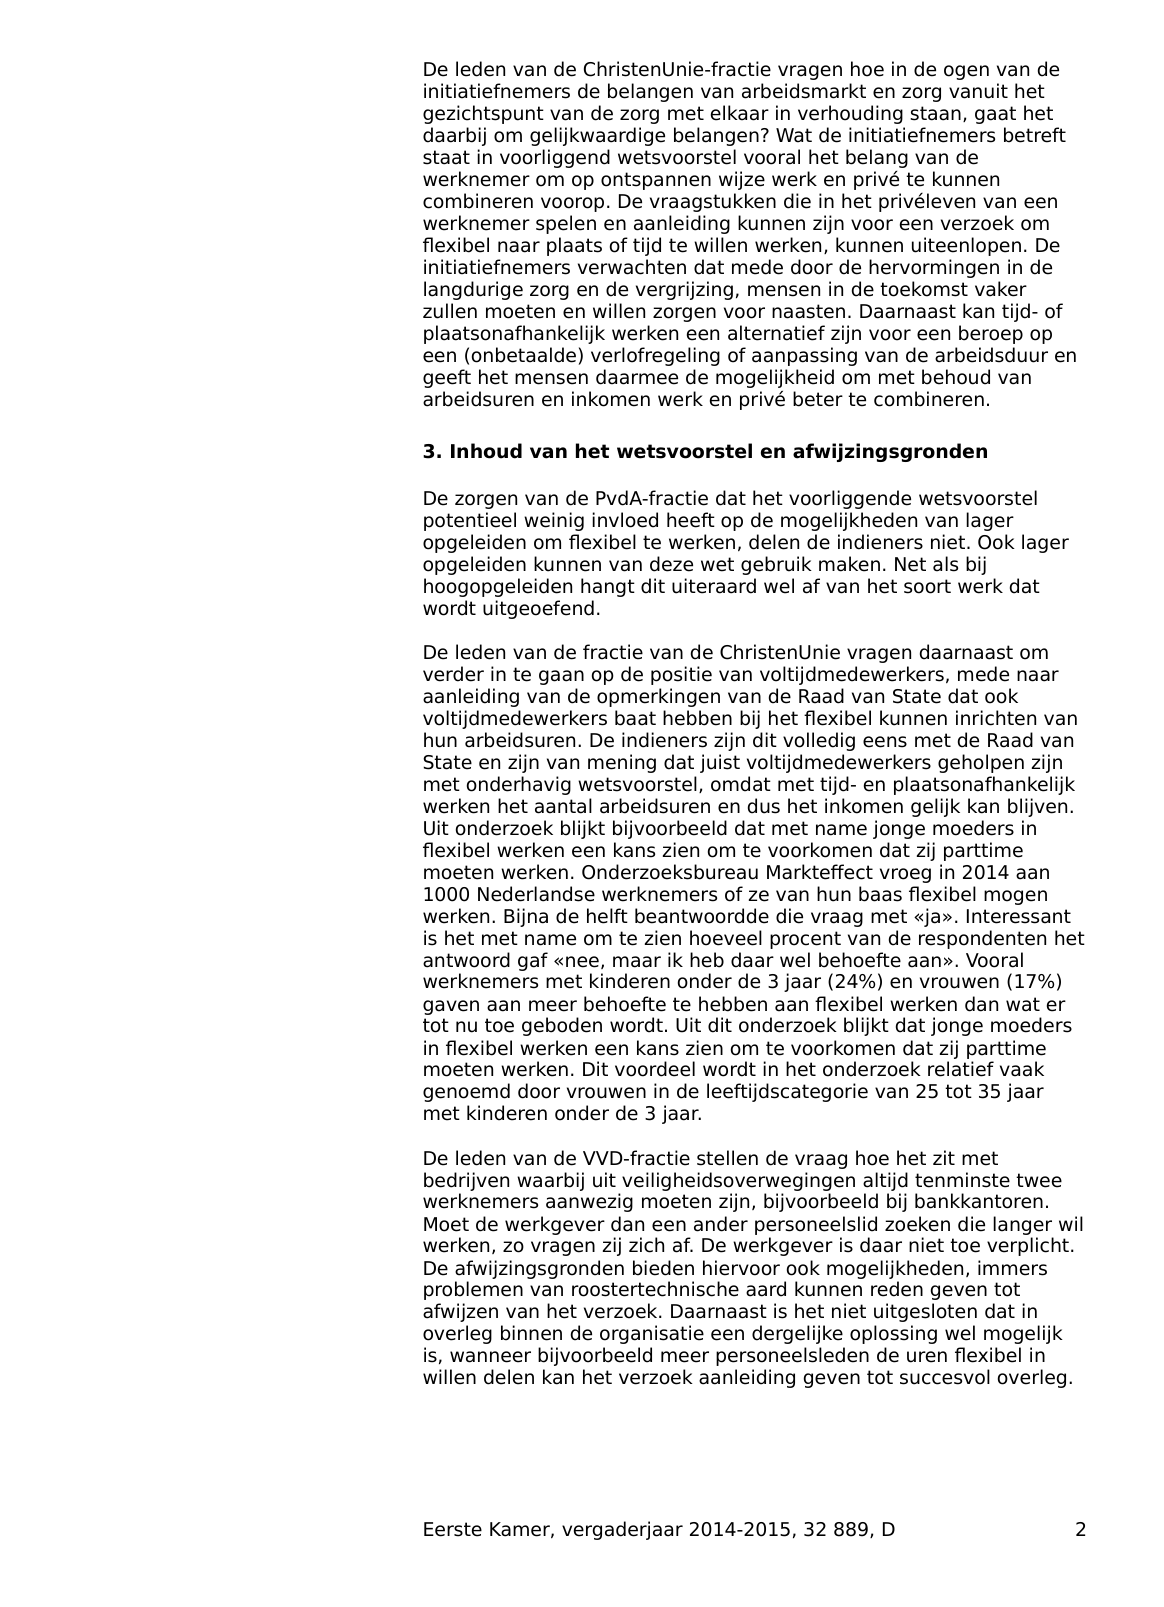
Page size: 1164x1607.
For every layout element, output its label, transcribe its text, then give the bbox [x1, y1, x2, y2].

text De leden van de ChristenUnie-fractie vragen hoe in de ogen van de initiatiefnemers de belangen van arbeidsmarkt en zorg vanuit het gezichtspunt van de zorg met elkaar in verhouding staan, gaat het daarbij om gelijkwaardige belangen? Wat de initiatiefnemers betreft staat in voorliggend wetsvoorstel vooral het belang van de werknemer om op ontspannen wijze werk en privé te kunnen combineren voorop. De vraagstukken die in het privéleven van een werknemer spelen en aanleiding kunnen zijn voor een verzoek om flexibel naar plaats of tijd te willen werken, kunnen uiteenlopen. De initiatiefnemers verwachten dat mede door de hervormingen in de langdurige zorg en de vergrijzing, mensen in de toekomst vaker zullen moeten en willen zorgen voor naasten. Daarnaast kan tijd- of plaatsonafhankelijk werken een alternatief zijn voor een beroep op een (onbetaalde) verlofregeling of aanpassing van de arbeidsduur en geeft het mensen daarmee de mogelijkheid om met behoud van arbeidsuren en inkomen werk en privé beter te combineren. [422, 59, 1087, 411]
subtitle 3. Inhoud van het wetsvoorstel en afwijzingsgronden [422, 441, 1087, 463]
text De leden van de fractie van de ChristenUnie vragen daarnaast om verder in te gaan op de positie van voltijdmedewerkers, mede naar aanleiding van de opmerkingen van de Raad van State dat ook voltijdmedewerkers baat hebben bij het flexibel kunnen inrichten van hun arbeidsuren. De indieners zijn dit volledig eens met de Raad van State en zijn van mening dat juist voltijdmedewerkers geholpen zijn met onderhavig wetsvoorstel, omdat met tijd- en plaatsonafhankelijk werken het aantal arbeidsuren en dus het inkomen gelijk kan blijven. Uit onderzoek blijkt bijvoorbeeld dat met name jonge moeders in flexibel werken een kans zien om te voorkomen dat zij parttime moeten werken. Onderzoeksbureau Markteffect vroeg in 2014 aan 1000 Nederlandse werknemers of ze van hun baas flexibel mogen werken. Bijna de helft beantwoordde die vraag met «ja». Interessant is het met name om te zien hoeveel procent van de respondenten het antwoord gaf «nee, maar ik heb daar wel behoefte aan». Vooral werknemers met kinderen onder de 3 jaar (24%) en vrouwen (17%) gaven aan meer behoefte te hebben aan flexibel werken dan wat er tot nu toe geboden wordt. Uit dit onderzoek blijkt dat jonge moeders in flexibel werken een kans zien om te voorkomen dat zij parttime moeten werken. Dit voordeel wordt in het onderzoek relatief vaak genoemd door vrouwen in de leeftijdscategorie van 25 tot 35 jaar met kinderen onder de 3 jaar. [422, 642, 1087, 1125]
text De leden van de VVD-fractie stellen de vraag hoe het zit met bedrijven waarbij uit veiligheidsoverwegingen altijd tenminste twee werknemers aanwezig moeten zijn, bijvoorbeeld bij bankkantoren. Moet de werkgever dan een ander personeelslid zoeken die langer wil werken, zo vragen zij zich af. De werkgever is daar niet toe verplicht. De afwijzingsgronden bieden hiervoor ook mogelijkheden, immers problemen van roostertechnische aard kunnen reden geven tot afwijzen van het verzoek. Daarnaast is het niet uitgesloten dat in overleg binnen de organisatie een dergelijke oplossing wel mogelijk is, wanneer bijvoorbeeld meer personeelsleden de uren flexibel in willen delen kan het verzoek aanleiding geven tot succesvol overleg. [422, 1147, 1087, 1389]
text De zorgen van de PvdA-fractie dat het voorliggende wetsvoorstel potentieel weinig invloed heeft op de mogelijkheden van lager opgeleiden om flexibel te werken, delen de indieners niet. Ook lager opgeleiden kunnen van deze wet gebruik maken. Net als bij hoogopgeleiden hangt dit uiteraard wel af van het soort werk dat wordt uitgeoefend. [422, 488, 1087, 619]
